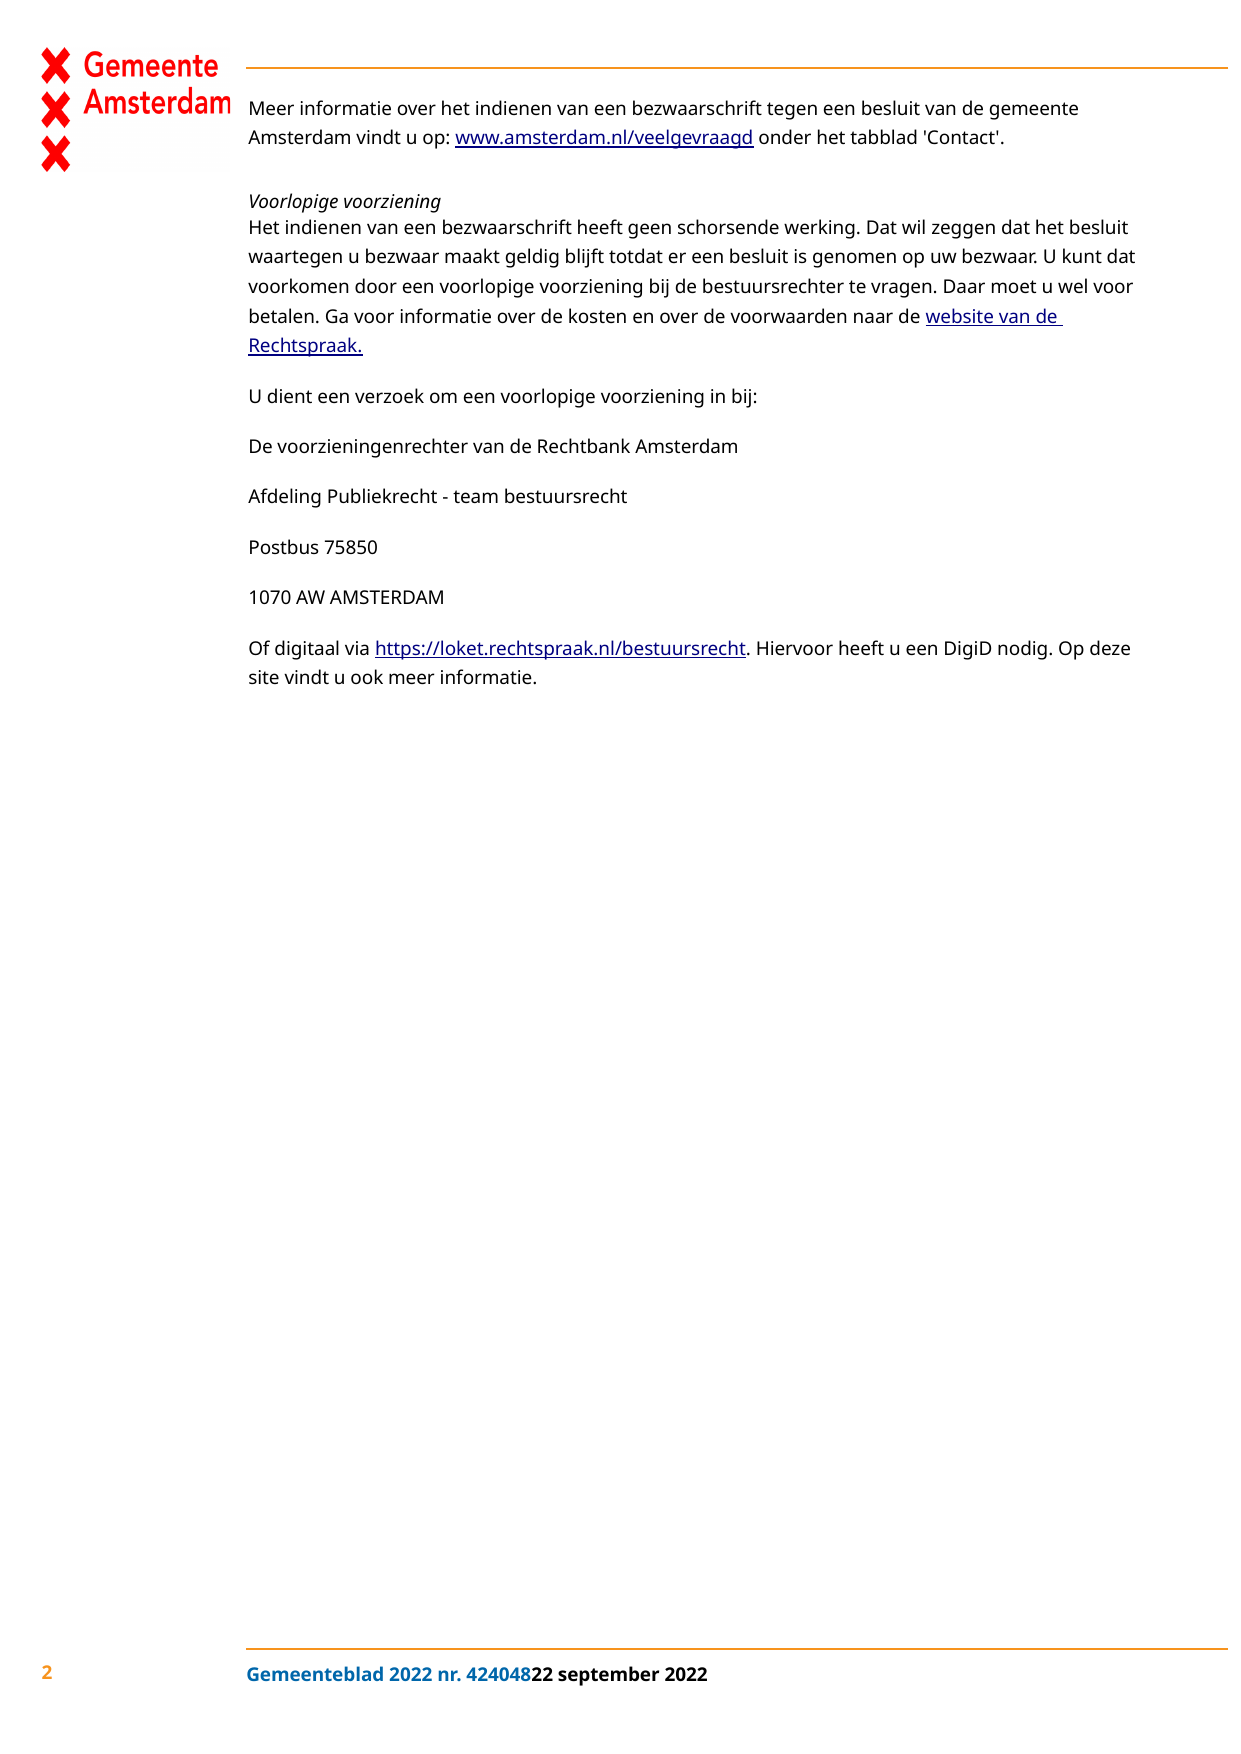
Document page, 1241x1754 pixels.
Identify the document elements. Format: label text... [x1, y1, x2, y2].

text Meer informatie over het indienen van een bezwaarschrift tegen een besluit van de gemeente Amsterdam vindt u op: www.amsterdam.nl/veelgevraagd onder het tabblad 'Contact'. [248, 95, 1152, 150]
text Het indienen van een bezwaarschrift heeft geen schorsende werking. Dat wil zeggen dat het besluit waartegen u bezwaar maakt geldig blijft totdat er een besluit is genomen op uw bezwaar. U kunt dat voorkomen door een voorlopige voorziening bij de bestuursrechter te vragen. Daar moet u wel voor betalen. Ga voor informatie over de kosten en over de voorwaarden naar de website van de Rechtspraak. [248, 214, 1152, 358]
text De voorzieningenrechter van de Rechtbank Amsterdam [248, 433, 1152, 459]
text Postbus 75850 [248, 534, 1152, 560]
text Voorlopige voorziening [248, 188, 1152, 214]
text Afdeling Publiekrecht - team bestuursrecht [248, 484, 1152, 509]
text U dient een verzoek om een voorlopige voorziening in bij: [248, 383, 1152, 408]
picture [41, 47, 231, 172]
text Of digitaal via https://loket.rechtspraak.nl/bestuursrecht. Hiervoor heeft u een DigiD nodig. Op deze site vindt u ook meer informatie. [248, 635, 1152, 690]
text 1070 AW AMSTERDAM [248, 584, 1152, 610]
